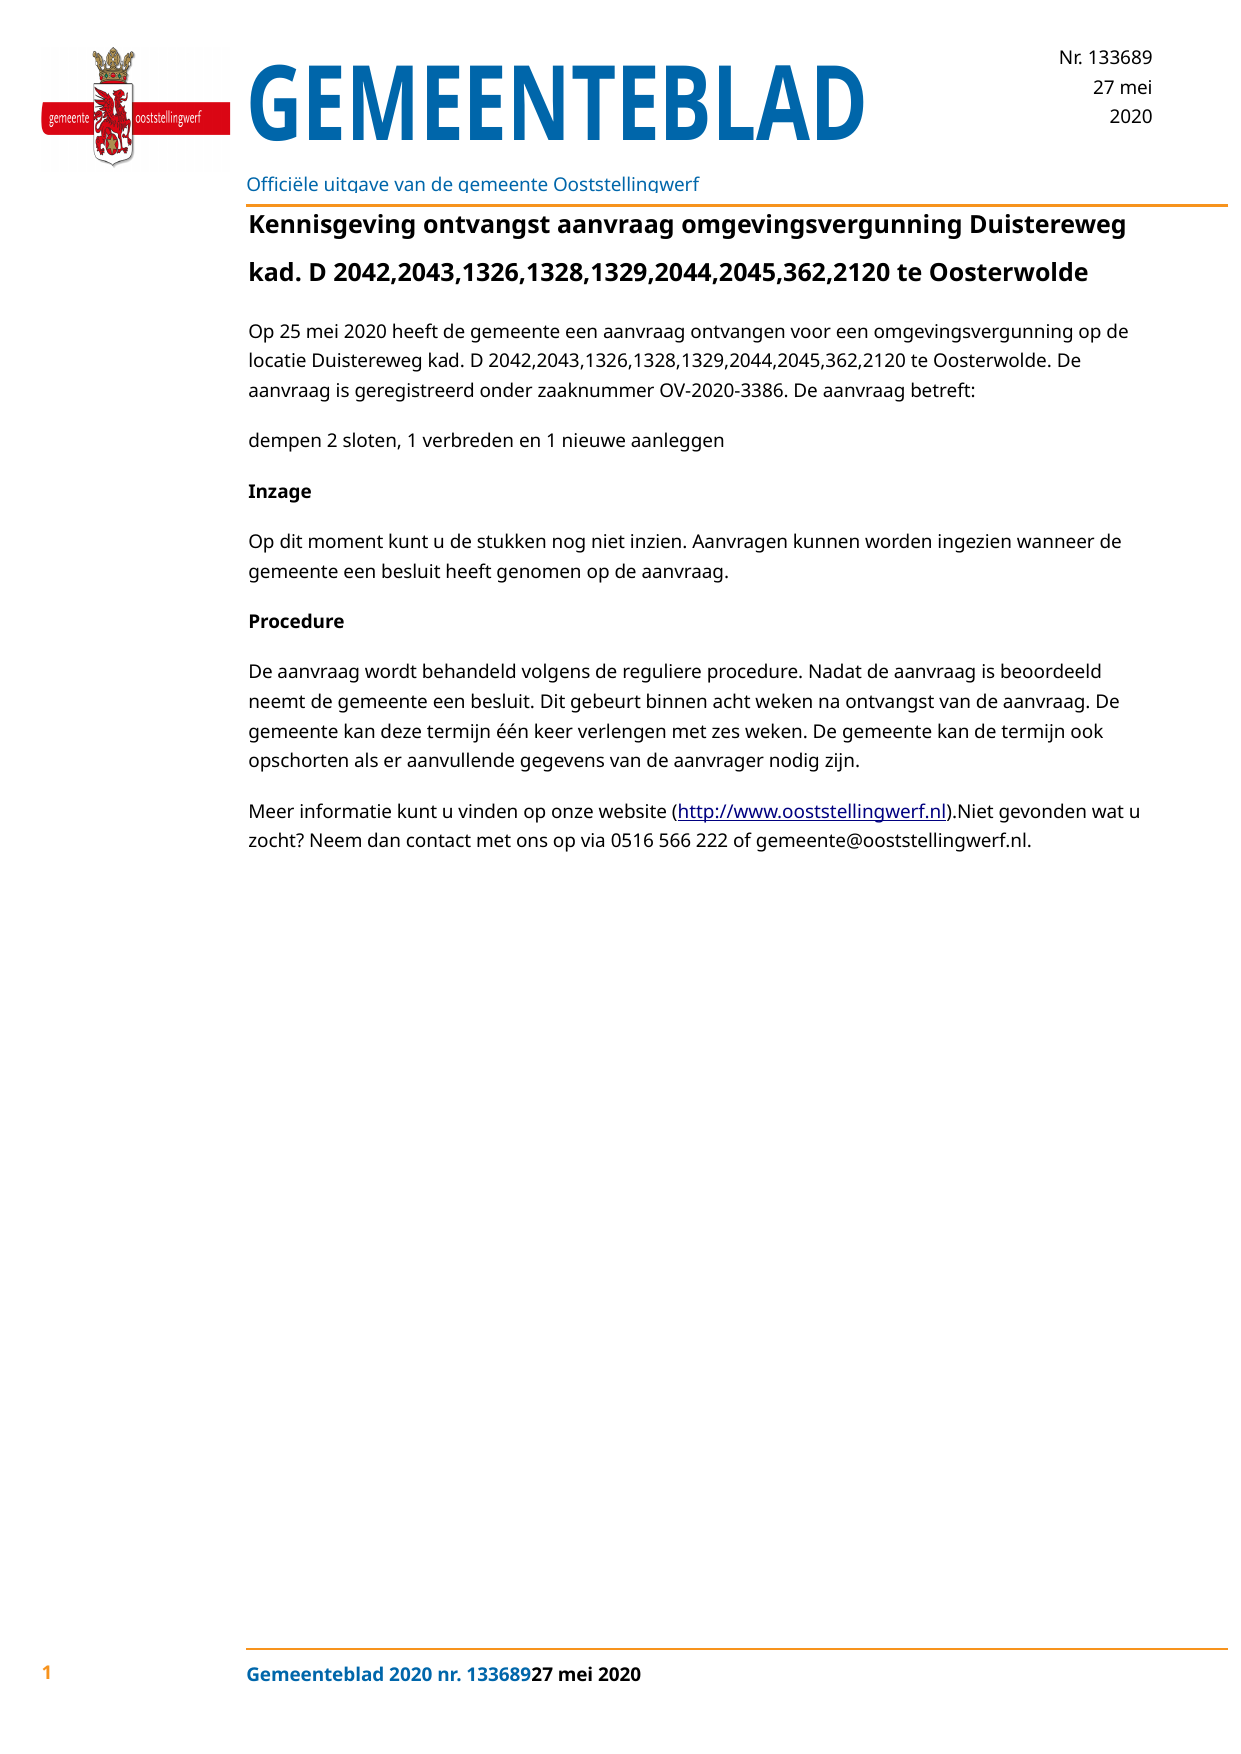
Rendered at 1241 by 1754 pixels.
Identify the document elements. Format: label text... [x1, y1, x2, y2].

picture [41, 47, 231, 172]
text Op dit moment kunt u de stukken nog niet inzien. Aanvragen kunnen worden ingezien wanneer de gemeente een besluit heeft genomen op de aanvraag. [248, 528, 1152, 584]
text Kennisgeving ontvangst aanvraag omgevingsvergunning Duistereweg kad. D 2042,2043,1326,1328,1329,2044,2045,362,2120 te Oosterwolde [248, 207, 1152, 288]
text Meer informatie kunt u vinden op onze website (http://www.ooststellingwerf.nl).Niet gevonden wat u zocht? Neem dan contact met ons op via 0516 566 222 of gemeente@ooststellingwerf.nl. [248, 798, 1152, 853]
text Inzage [248, 478, 1152, 504]
text De aanvraag wordt behandeld volgens de reguliere procedure. Nadat de aanvraag is beoordeeld neemt de gemeente een besluit. Dit gebeurt binnen acht weken na ontvangst van de aanvraag. De gemeente kan deze termijn één keer verlengen met zes weken. De gemeente kan de termijn ook opschorten als er aanvullende gegevens van de aanvrager nodig zijn. [248, 659, 1152, 773]
text Op 25 mei 2020 heeft de gemeente een aanvraag ontvangen voor een omgevingsvergunning op de locatie Duistereweg kad. D 2042,2043,1326,1328,1329,2044,2045,362,2120 te Oosterwolde. De aanvraag is geregistreerd onder zaaknummer OV-2020-3386. De aanvraag betreft: [248, 318, 1152, 403]
text Procedure [248, 608, 1152, 634]
text dempen 2 sloten, 1 verbreden en 1 nieuwe aanleggen [248, 427, 1152, 453]
